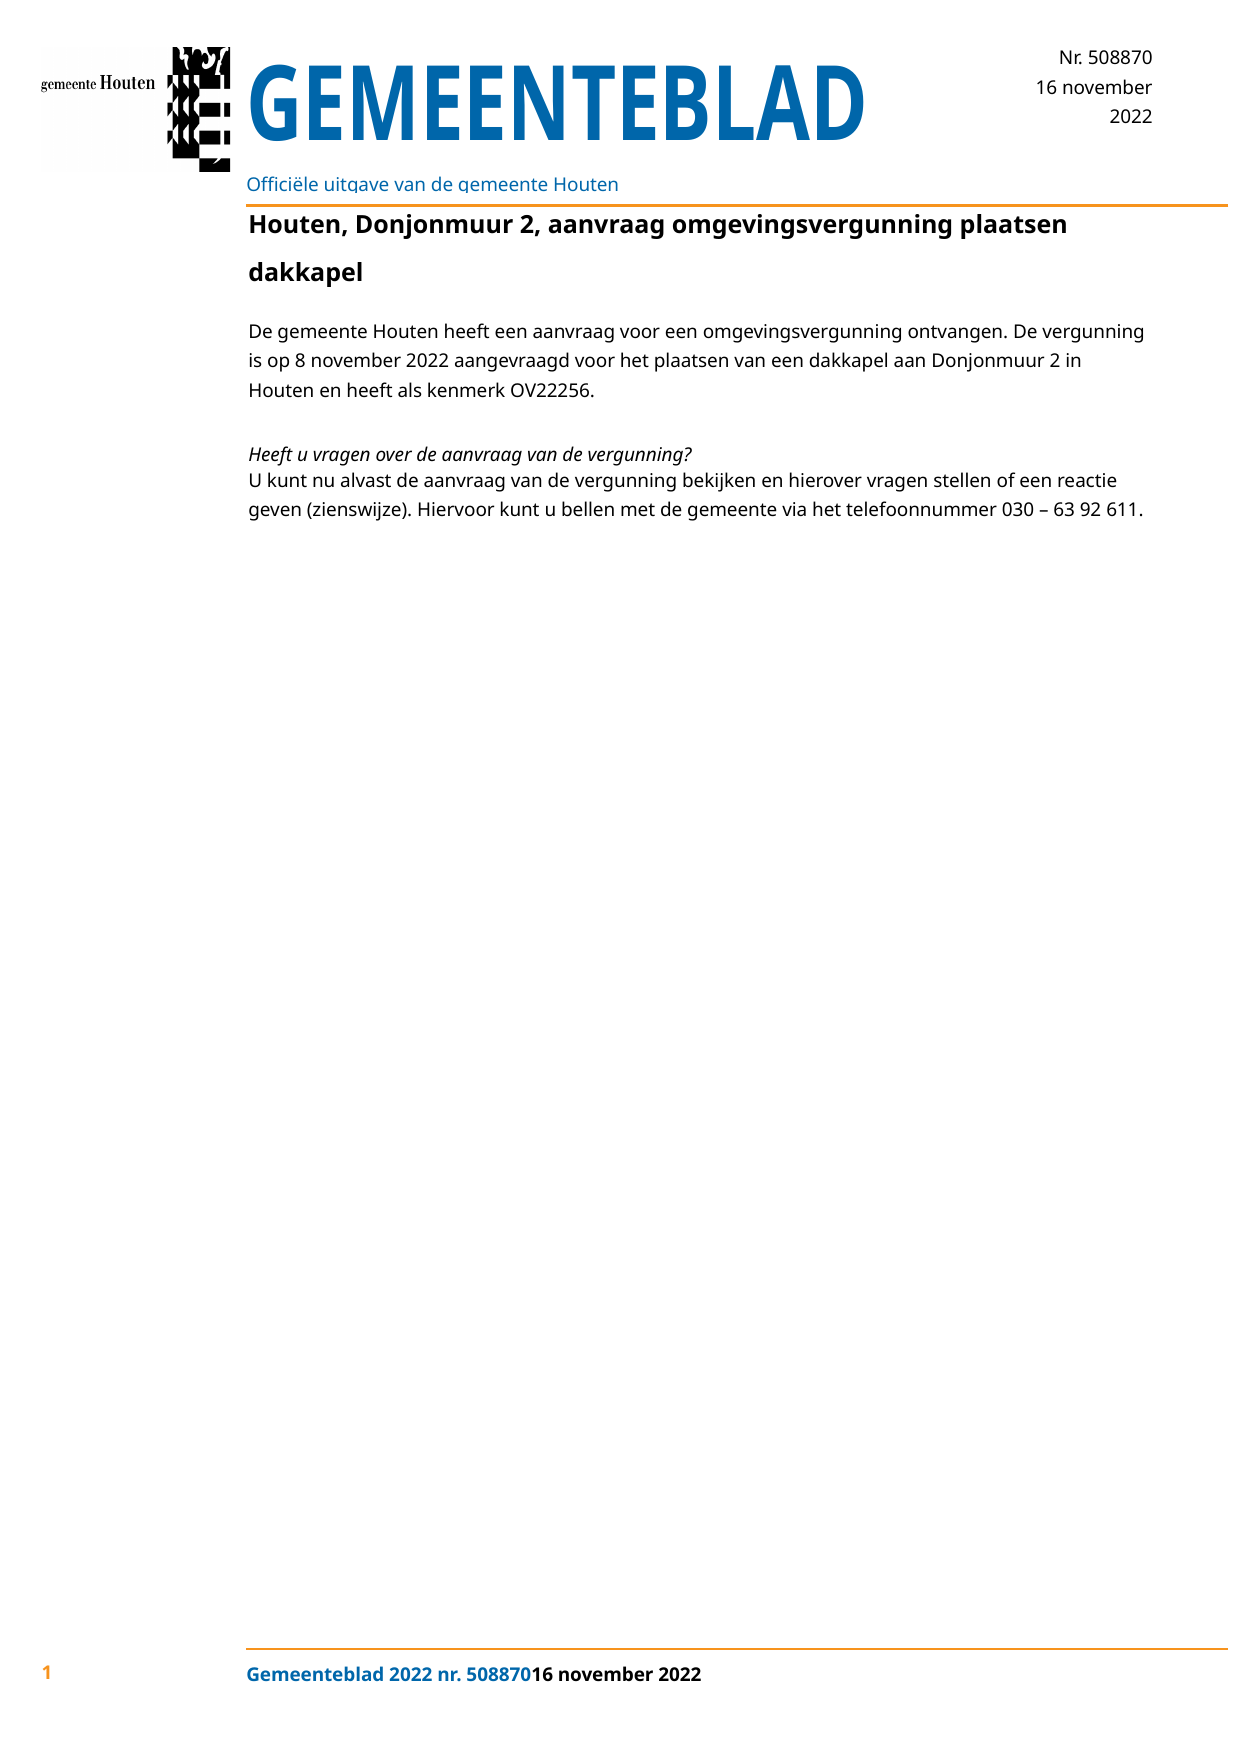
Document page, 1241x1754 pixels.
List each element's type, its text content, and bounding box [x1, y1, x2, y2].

text U kunt nu alvast de aanvraag van de vergunning bekijken en hierover vragen stellen of een reactie geven (zienswijze). Hiervoor kunt u bellen met de gemeente via het telefoonnummer 030 – 63 92 611. [248, 467, 1152, 522]
picture [41, 47, 231, 172]
text Houten, Donjonmuur 2, aanvraag omgevingsvergunning plaatsen dakkapel [248, 207, 1152, 288]
text De gemeente Houten heeft een aanvraag voor een omgevingsvergunning ontvangen. De vergunning is op 8 november 2022 aangevraagd voor het plaatsen van een dakkapel aan Donjonmuur 2 in Houten en heeft als kenmerk OV22256. [248, 318, 1152, 403]
text Heeft u vragen over de aanvraag van de vergunning? [248, 441, 1152, 467]
